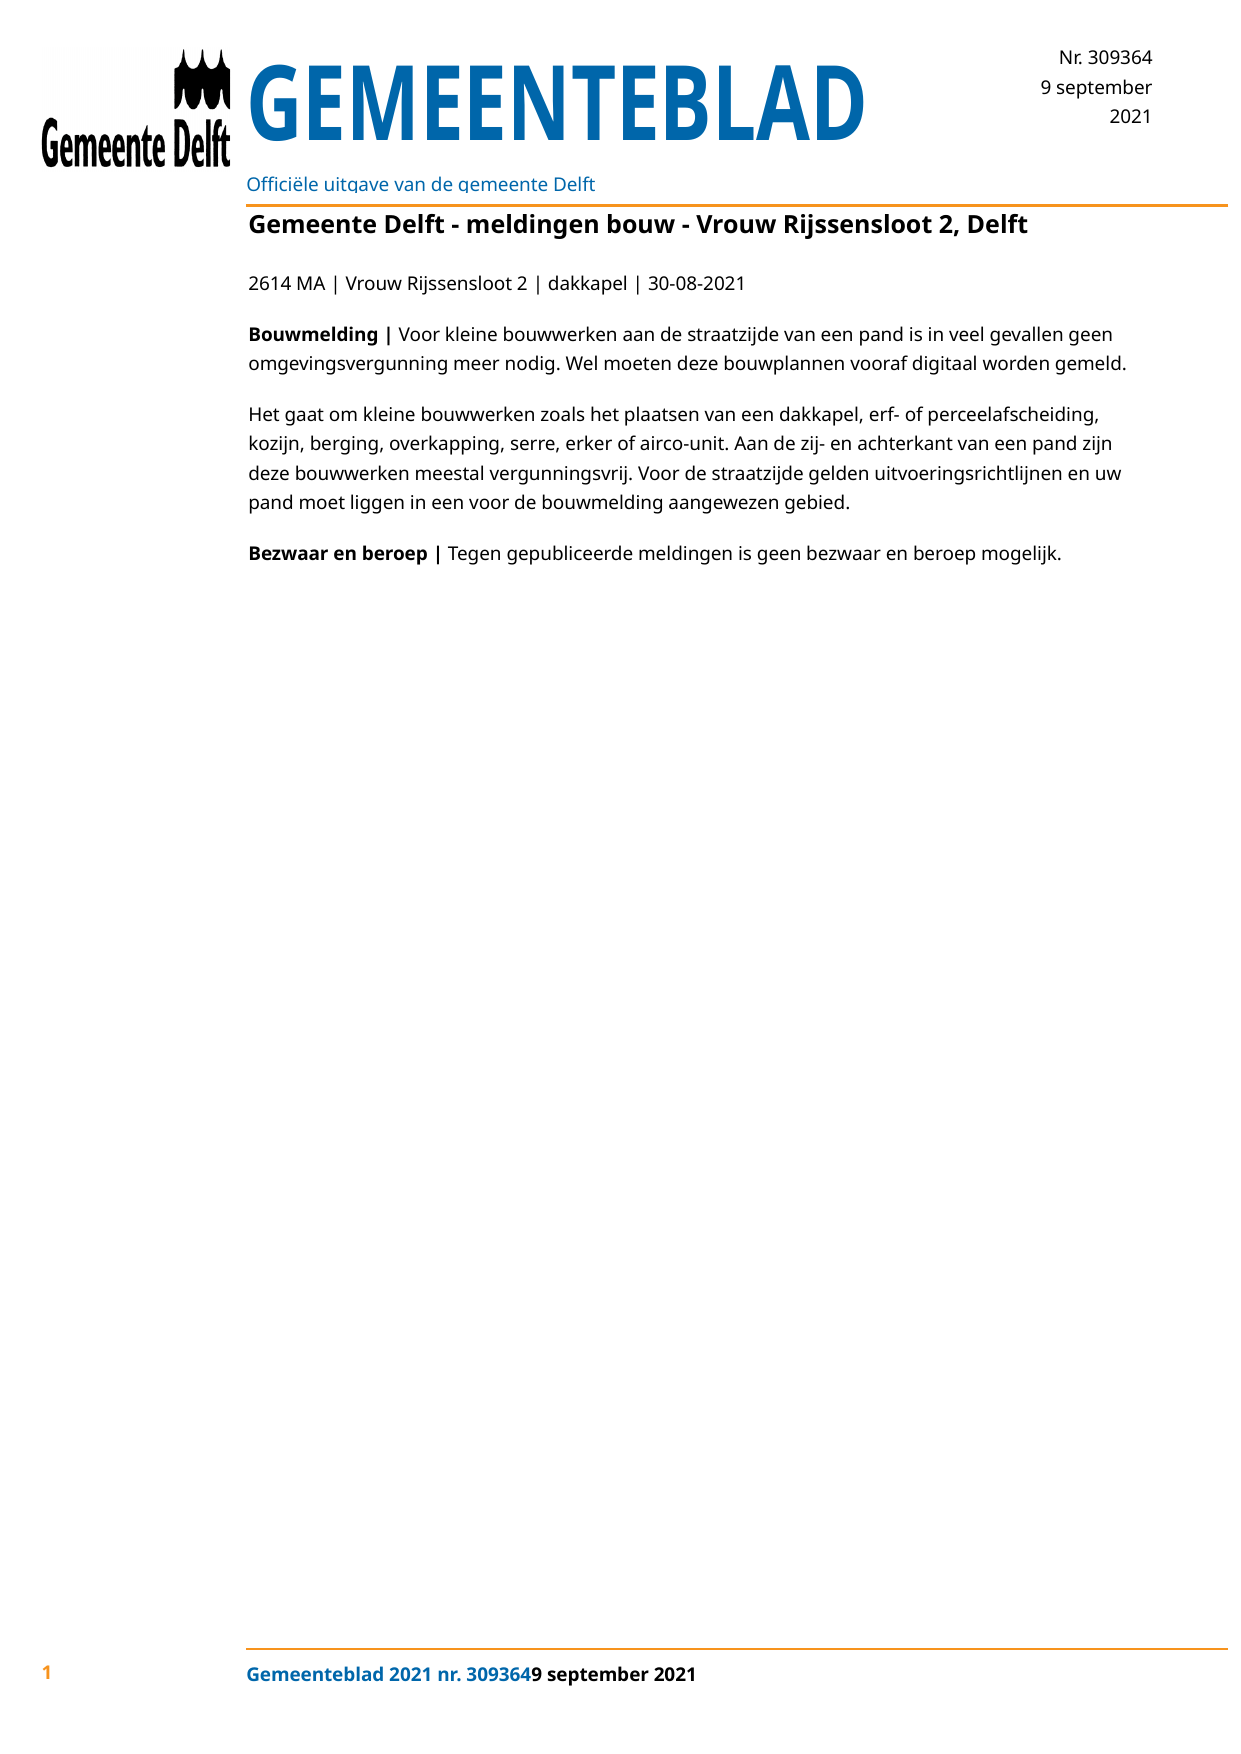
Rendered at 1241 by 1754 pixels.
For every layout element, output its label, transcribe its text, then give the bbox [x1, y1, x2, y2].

text Bouwmelding | Voor kleine bouwwerken aan de straatzijde van een pand is in veel gevallen geen omgevingsvergunning meer nodig. Wel moeten deze bouwplannen vooraf digitaal worden gemeld. [248, 321, 1152, 376]
text 2614 MA | Vrouw Rijssensloot 2 | dakkapel | 30-08-2021 [248, 270, 1152, 296]
text Bezwaar en beroep | Tegen gepubliceerde meldingen is geen bezwaar en beroep mogelijk. [248, 540, 1152, 566]
picture [41, 47, 231, 172]
text Het gaat om kleine bouwwerken zoals het plaatsen van een dakkapel, erf- of perceelafscheiding, kozijn, berging, overkapping, serre, erker of airco-unit. Aan de zij- en achterkant van een pand zijn deze bouwwerken meestal vergunningsvrij. Voor de straatzijde gelden uitvoeringsrichtlijnen en uw pand moet liggen in een voor de bouwmelding aangewezen gebied. [248, 401, 1152, 515]
text Gemeente Delft - meldingen bouw - Vrouw Rijssensloot 2, Delft [248, 207, 1152, 241]
